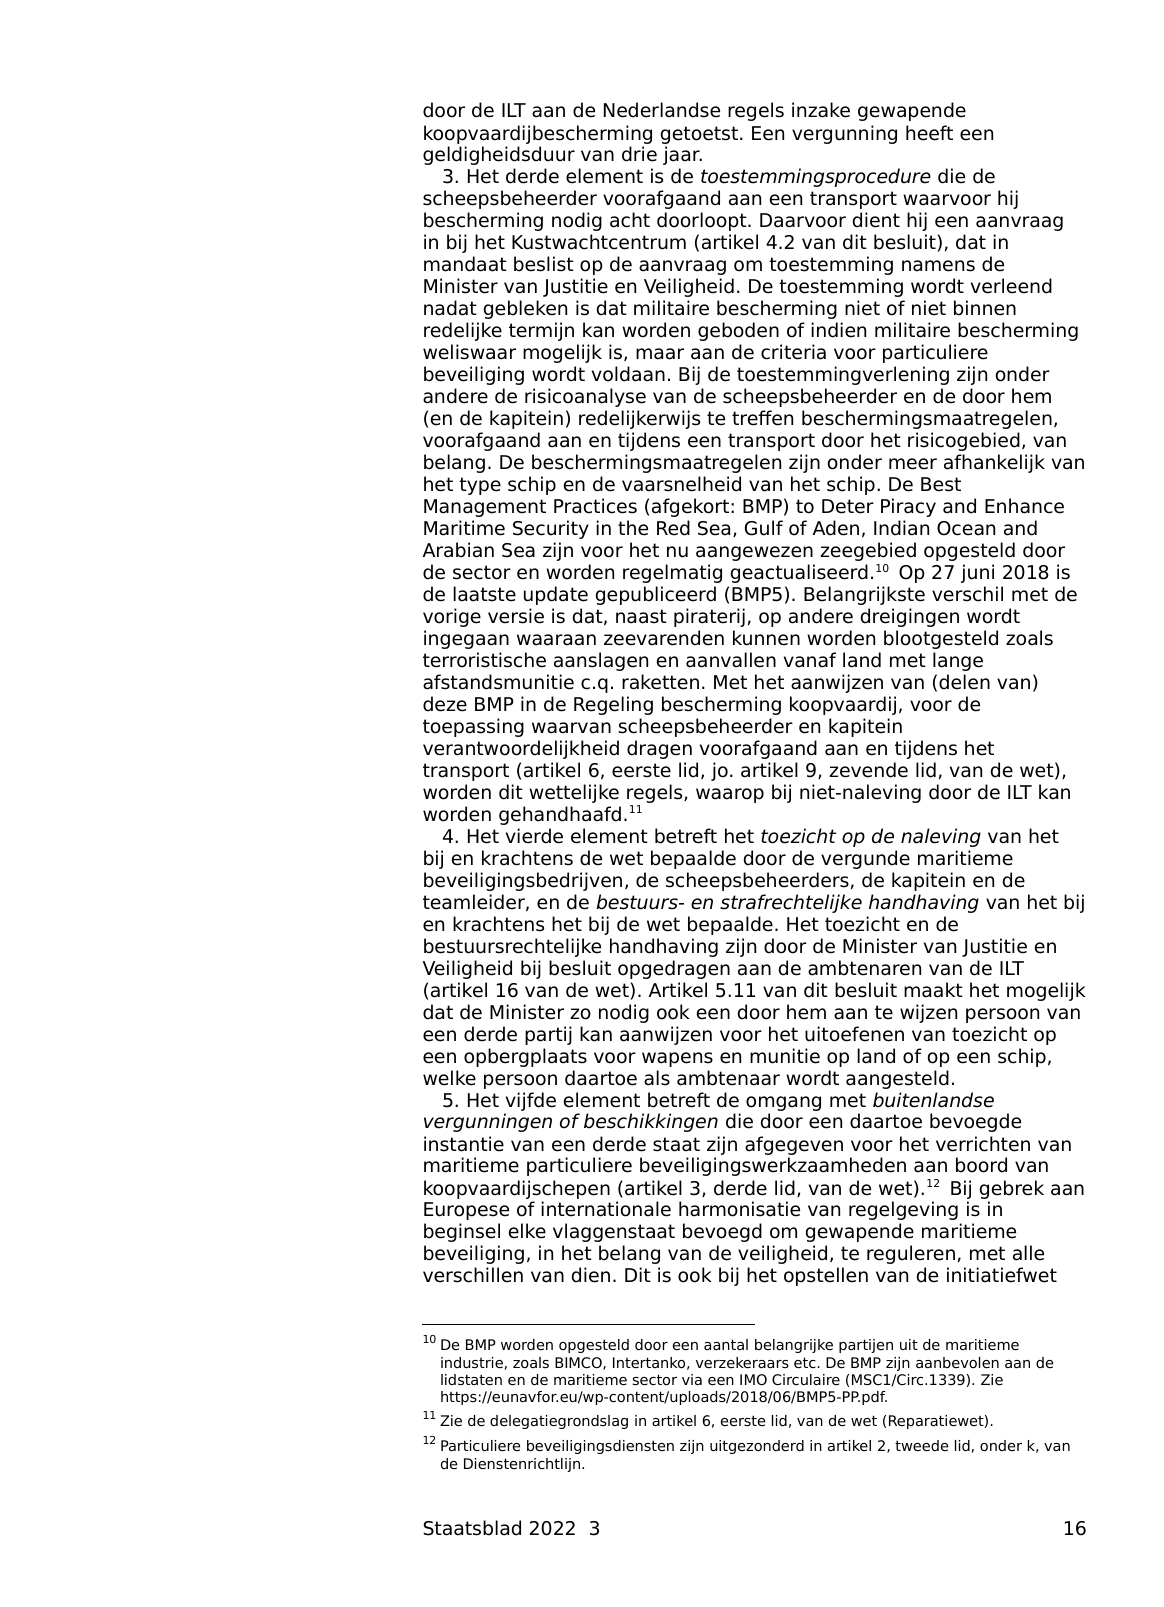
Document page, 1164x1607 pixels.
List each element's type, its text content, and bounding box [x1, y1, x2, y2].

text 4. Het vierde element betreft het toezicht op de naleving van het bij en krachtens de wet bepaalde door de vergunde maritieme beveiligingsbedrijven, de scheepsbeheerders, de kapitein en de teamleider, en de bestuurs- en strafrechtelijke handhaving van het bij en krachtens het bij de wet bepaalde. Het toezicht en de bestuursrechtelijke handhaving zijn door de Minister van Justitie en Veiligheid bij besluit opgedragen aan de ambtenaren van de ILT (artikel 16 van de wet). Artikel 5.11 van dit besluit maakt het mogelijk dat de Minister zo nodig ook een door hem aan te wijzen persoon van een derde partij kan aanwijzen voor het uitoefenen van toezicht op een opbergplaats voor wapens en munitie op land of op een schip, welke persoon daartoe als ambtenaar wordt aangesteld. [422, 826, 1087, 1089]
text Zie de delegatiegrondslag in artikel 6, eerste lid, van de wet (Reparatiewet). [422, 1409, 1087, 1431]
text 5. Het vijfde element betreft de omgang met buitenlandse vergunningen of beschikkingen die door een daartoe bevoegde instantie van een derde staat zijn afgegeven voor het verrichten van maritieme particuliere beveiligingswerkzaamheden aan boord van koopvaardijschepen (artikel 3, derde lid, van de wet). Bij gebrek aan Europese of internationale harmonisatie van regelgeving is in beginsel elke vlaggenstaat bevoegd om gewapende maritieme beveiliging, in het belang van de veiligheid, te reguleren, met alle verschillen van dien. Dit is ook bij het opstellen van de initiatiefwet [422, 1089, 1087, 1287]
text Particuliere beveiligingsdiensten zijn uitgezonderd in artikel 2, tweede lid, onder k, van de Dienstenrichtlijn. [422, 1434, 1087, 1473]
text door de ILT aan de Nederlandse regels inzake gewapende koopvaardijbescherming getoetst. Een vergunning heeft een geldigheidsduur van drie jaar. [422, 100, 1087, 166]
text 3. Het derde element is de toestemmingsprocedure die de scheepsbeheerder voorafgaand aan een transport waarvoor hij bescherming nodig acht doorloopt. Daarvoor dient hij een aanvraag in bij het Kustwachtcentrum (artikel 4.2 van dit besluit), dat in mandaat beslist op de aanvraag om toestemming namens de Minister van Justitie en Veiligheid. De toestemming wordt verleend nadat gebleken is dat militaire bescherming niet of niet binnen redelijke termijn kan worden geboden of indien militaire bescherming weliswaar mogelijk is, maar aan de criteria voor particuliere beveiliging wordt voldaan. Bij de toestemmingverlening zijn onder andere de risicoanalyse van de scheepsbeheerder en de door hem (en de kapitein) redelijkerwijs te treffen beschermingsmaatregelen, voorafgaand aan en tijdens een transport door het risicogebied, van belang. De beschermingsmaatregelen zijn onder meer afhankelijk van het type schip en de vaarsnelheid van het schip. De Best Management Practices (afgekort: BMP) to Deter Piracy and Enhance Maritime Security in the Red Sea, Gulf of Aden, Indian Ocean and Arabian Sea zijn voor het nu aangewezen zeegebied opgesteld door de sector en worden regelmatig geactualiseerd. Op 27 juni 2018 is de laatste update gepubliceerd (BMP5). Belangrijkste verschil met de vorige versie is dat, naast piraterij, op andere dreigingen wordt ingegaan waaraan zeevarenden kunnen worden blootgesteld zoals terroristische aanslagen en aanvallen vanaf land met lange afstandsmunitie c.q. raketten. Met het aanwijzen van (delen van) deze BMP in de Regeling bescherming koopvaardij, voor de toepassing waarvan scheepsbeheerder en kapitein verantwoordelijkheid dragen voorafgaand aan en tijdens het transport (artikel 6, eerste lid, jo. artikel 9, zevende lid, van de wet), worden dit wettelijke regels, waarop bij niet-naleving door de ILT kan worden gehandhaafd. [422, 166, 1087, 826]
text De BMP worden opgesteld door een aantal belangrijke partijen uit de maritieme industrie, zoals BIMCO, Intertanko, verzekeraars etc. De BMP zijn aanbevolen aan de lidstaten en de maritieme sector via een IMO Circulaire (MSC1/Circ.1339). Zie https://eunavfor.eu/wp-content/uploads/2018/06/BMP5-PP.pdf. [422, 1333, 1087, 1406]
